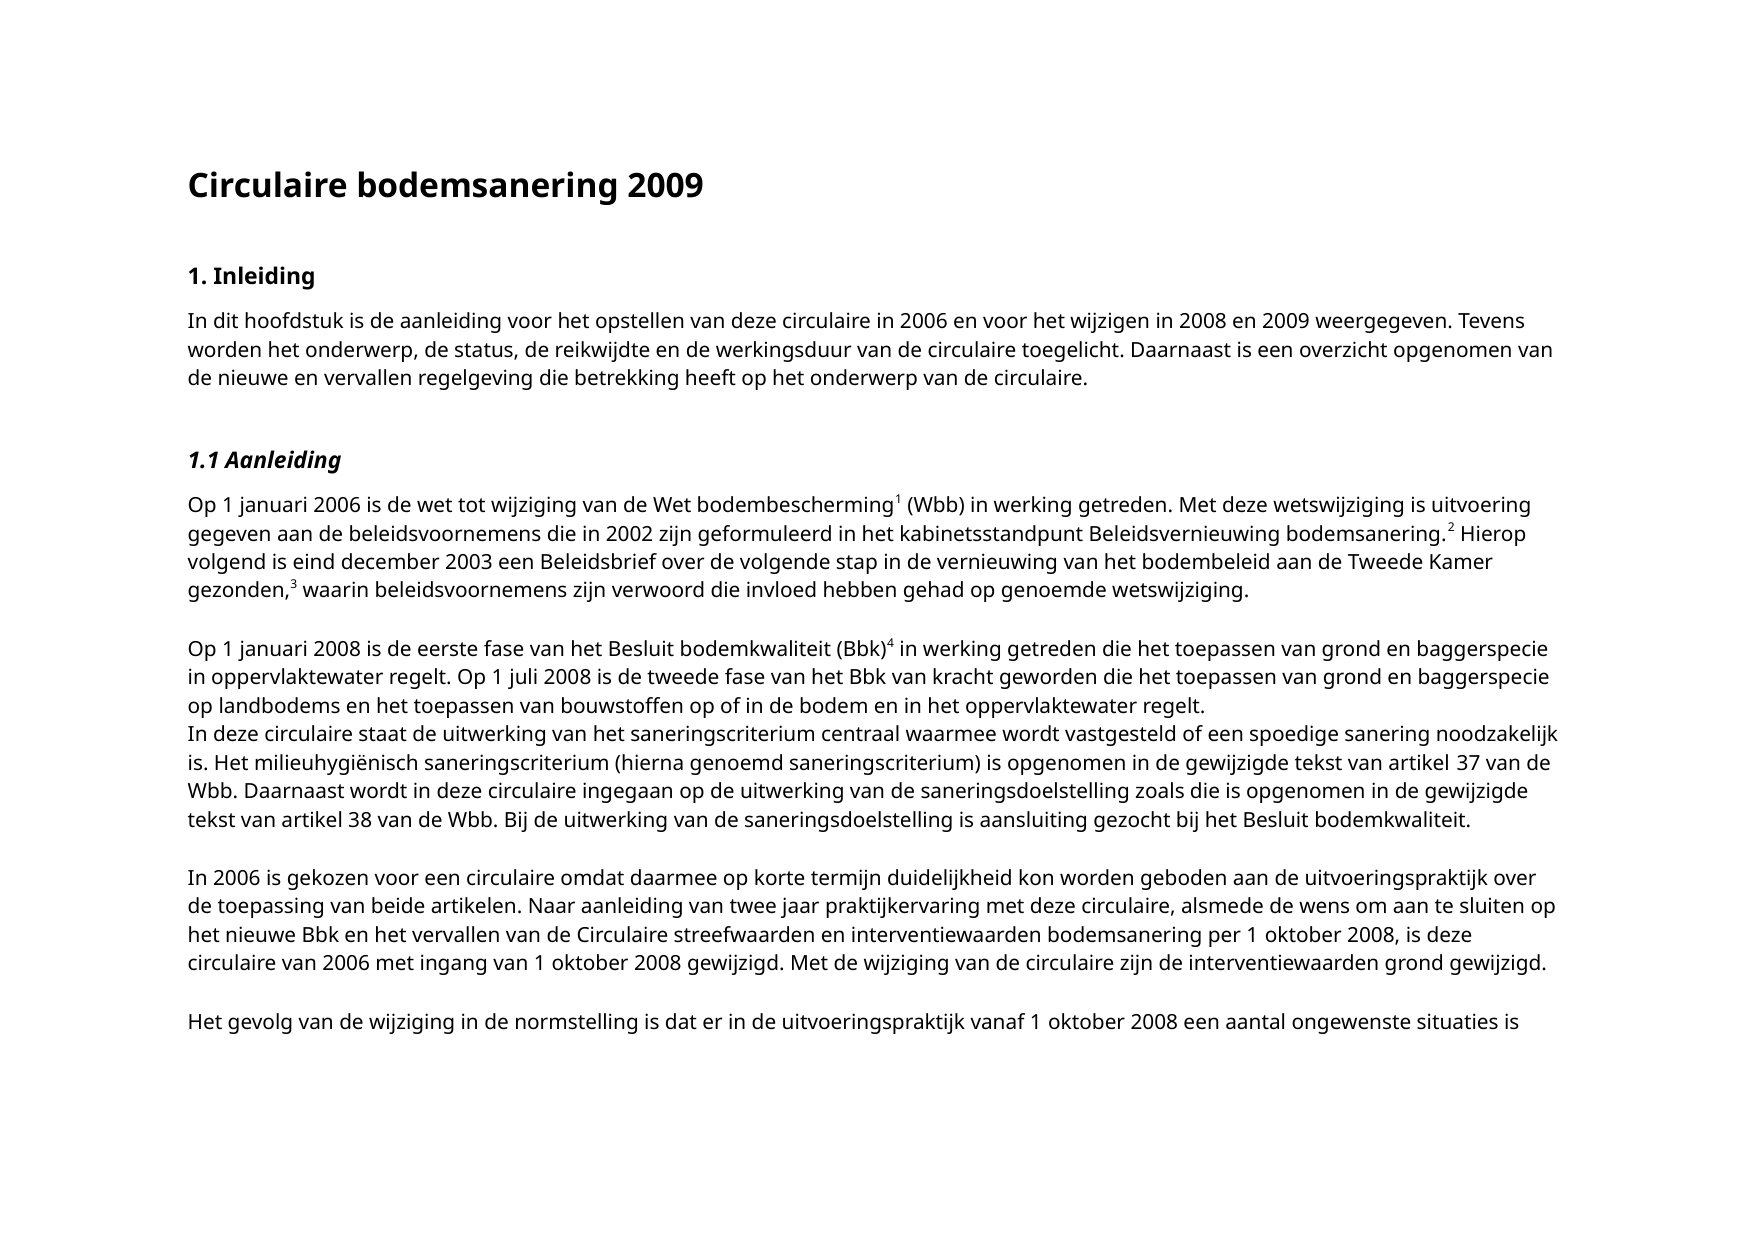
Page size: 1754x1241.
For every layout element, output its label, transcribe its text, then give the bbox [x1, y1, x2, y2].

text In deze circulaire staat de uitwerking van het saneringscriterium centraal waarmee wordt vastgesteld of een spoedige sanering noodzakelijk is. Het milieuhygiënisch saneringscriterium (hierna genoemd saneringscriterium) is opgenomen in de gewijzigde tekst van artikel 37 van de Wbb. Daarnaast wordt in deze circulaire ingegaan op de uitwerking van de saneringsdoelstelling zoals die is opgenomen in de gewijzigde tekst van artikel 38 van de Wbb. Bij de uitwerking van de saneringsdoelstelling is aansluiting gezocht bij het Besluit bodemkwaliteit. [187, 719, 1566, 833]
text Op 1 januari 2008 is de eerste fase van het Besluit bodemkwaliteit (Bbk) in werking getreden die het toepassen van grond en baggerspecie in oppervlaktewater regelt. Op 1 juli 2008 is de tweede fase van het Bbk van kracht geworden die het toepassen van grond en baggerspecie op landbodems en het toepassen van bouwstoffen op of in de bodem en in het oppervlaktewater regelt. [187, 634, 1566, 719]
text 1.1 Aanleiding [187, 444, 1566, 475]
text Op 1 januari 2006 is de wet tot wijziging van de Wet bodembescherming (Wbb) in werking getreden. Met deze wetswijziging is uitvoering gegeven aan de beleidsvoornemens die in 2002 zijn geformuleerd in het kabinetsstandpunt Beleidsvernieuwing bodemsanering. Hierop volgend is eind december 2003 een Beleidsbrief over de volgende stap in de vernieuwing van het bodembeleid aan de Tweede Kamer gezonden, waarin beleidsvoornemens zijn verwoord die invloed hebben gehad op genoemde wetswijziging. [187, 490, 1566, 604]
subtitle Circulaire bodemsanering 2009 [187, 162, 1566, 207]
text In dit hoofdstuk is de aanleiding voor het opstellen van deze circulaire in 2006 en voor het wijzigen in 2008 en 2009 weergegeven. Tevens worden het onderwerp, de status, de reikwijdte en de werkingsduur van de circulaire toegelicht. Daarnaast is een overzicht opgenomen van de nieuwe en vervallen regelgeving die betrekking heeft op het onderwerp van de circulaire. [187, 306, 1566, 392]
text Het gevolg van de wijziging in de normstelling is dat er in de uitvoeringspraktijk vanaf 1 oktober 2008 een aantal ongewenste situaties is [187, 1007, 1566, 1035]
subtitle 1. Inleiding [187, 260, 1566, 291]
text In 2006 is gekozen voor een circulaire omdat daarmee op korte termijn duidelijkheid kon worden geboden aan de uitvoeringspraktijk over de toepassing van beide artikelen. Naar aanleiding van twee jaar praktijkervaring met deze circulaire, alsmede de wens om aan te sluiten op het nieuwe Bbk en het vervallen van de Circulaire streefwaarden en interventiewaarden bodemsanering per 1 oktober 2008, is deze circulaire van 2006 met ingang van 1 oktober 2008 gewijzigd. Met de wijziging van de circulaire zijn de interventiewaarden grond gewijzigd. [187, 863, 1566, 977]
